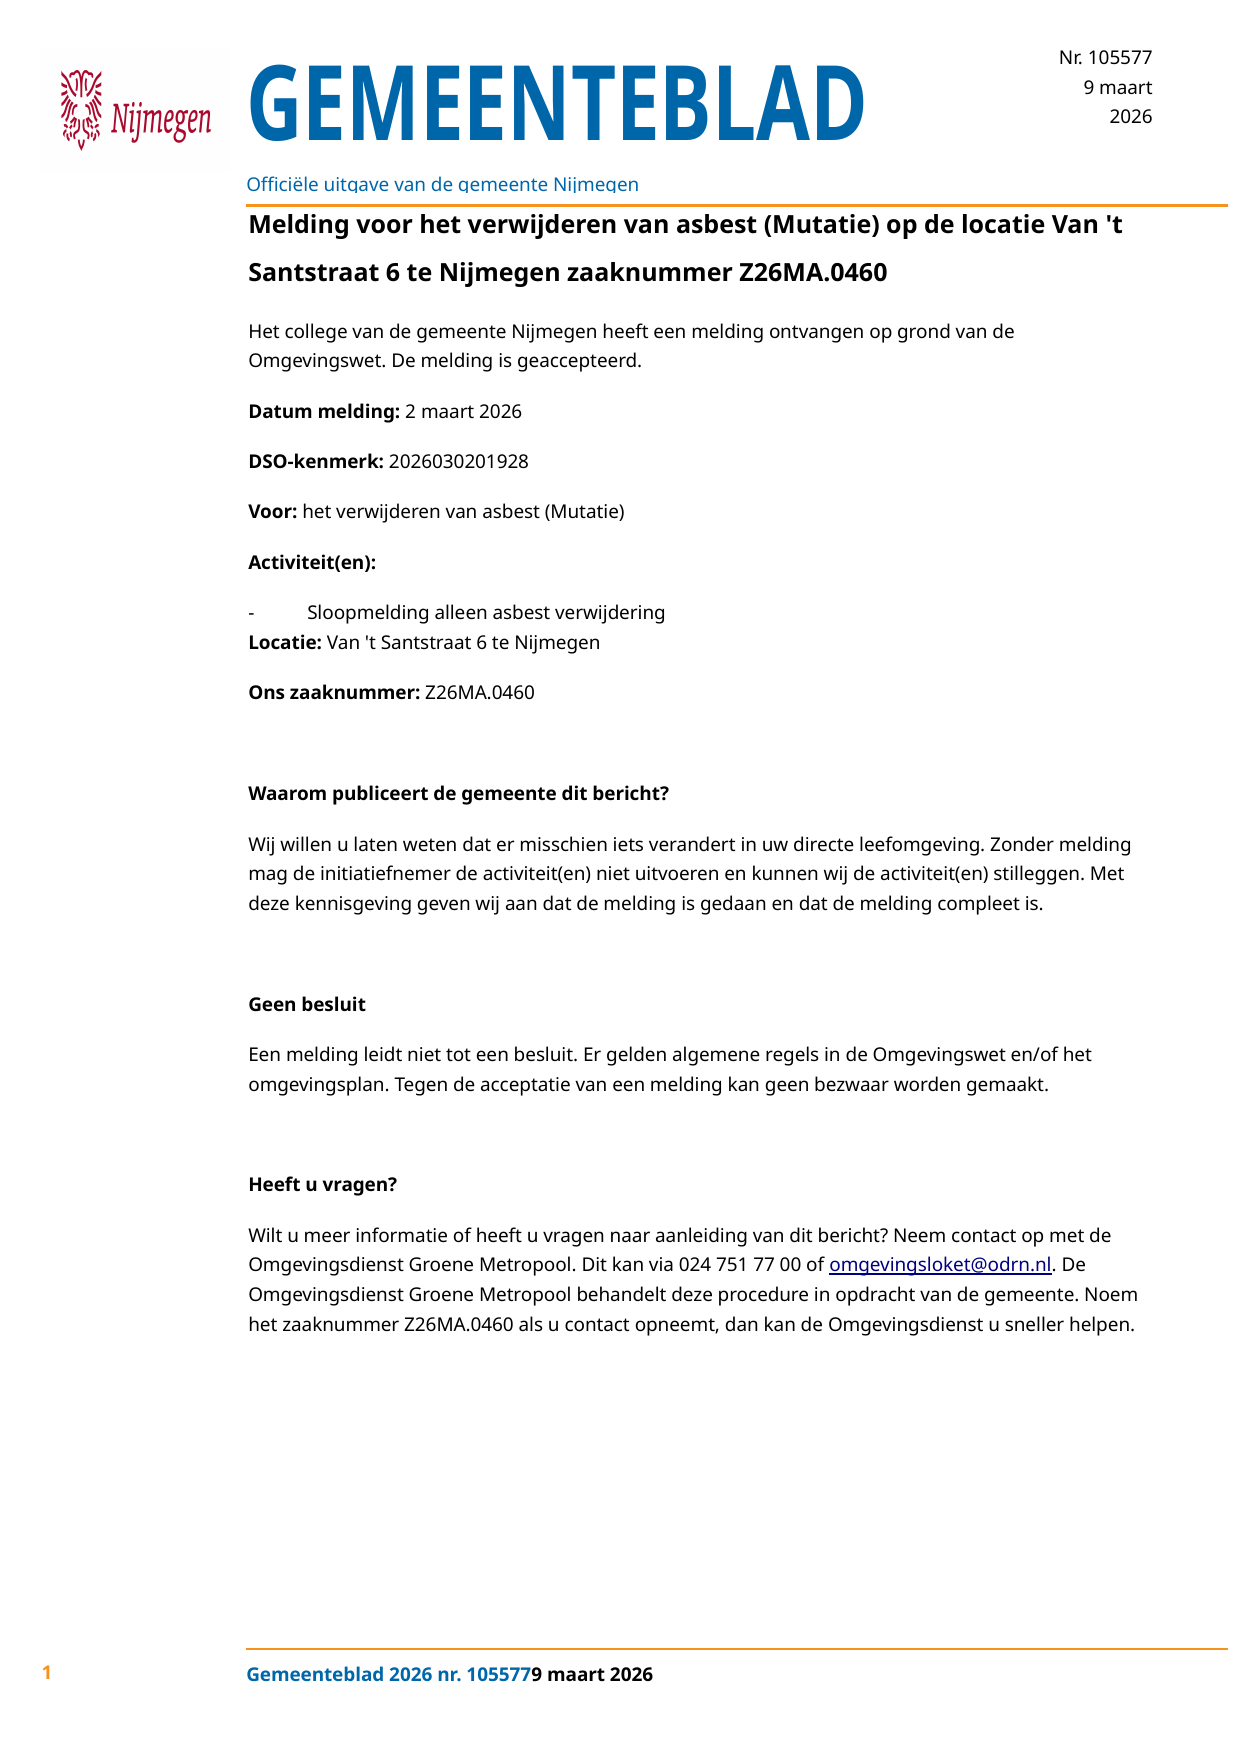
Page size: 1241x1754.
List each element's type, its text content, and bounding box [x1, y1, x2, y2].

text Waarom publiceert de gemeente dit bericht? [248, 780, 1152, 806]
text Wilt u meer informatie of heeft u vragen naar aanleiding van dit bericht? Neem contact op met de Omgevingsdienst Groene Metropool. Dit kan via 024 751 77 00 of omgevingsloket@odrn.nl. De Omgevingsdienst Groene Metropool behandelt deze procedure in opdracht van de gemeente. Noem het zaaknummer Z26MA.0460 als u contact opneemt, dan kan de Omgevingsdienst u sneller helpen. [248, 1222, 1152, 1337]
text DSO-kenmerk: 2026030201928 [248, 448, 1152, 474]
text Activiteit(en): [248, 549, 1152, 575]
text Datum melding: 2 maart 2026 [248, 398, 1152, 424]
text Melding voor het verwijderen van asbest (Mutatie) op de locatie Van 't Santstraat 6 te Nijmegen zaaknummer Z26MA.0460 [248, 207, 1152, 288]
list Sloopmelding alleen asbest verwijdering [248, 599, 1152, 625]
text Het college van de gemeente Nijmegen heeft een melding ontvangen op grond van de Omgevingswet. De melding is geaccepteerd. [248, 318, 1152, 373]
text Een melding leidt niet tot een besluit. Er gelden algemene regels in de Omgevingswet en/of het omgevingsplan. Tegen de acceptatie van een melding kan geen bezwaar worden gemaakt. [248, 1041, 1152, 1097]
picture [41, 47, 231, 172]
text Locatie: Van 't Santstraat 6 te Nijmegen [248, 629, 1152, 655]
text Wij willen u laten weten dat er misschien iets verandert in uw directe leefomgeving. Zonder melding mag de initiatiefnemer de activiteit(en) niet uitvoeren en kunnen wij de activiteit(en) stilleggen. Met deze kennisgeving geven wij aan dat de melding is gedaan en dat de melding compleet is. [248, 831, 1152, 916]
text Heeft u vragen? [248, 1172, 1152, 1197]
text Voor: het verwijderen van asbest (Mutatie) [248, 499, 1152, 524]
text Ons zaaknummer: Z26MA.0460 [248, 679, 1152, 705]
text Geen besluit [248, 991, 1152, 1017]
